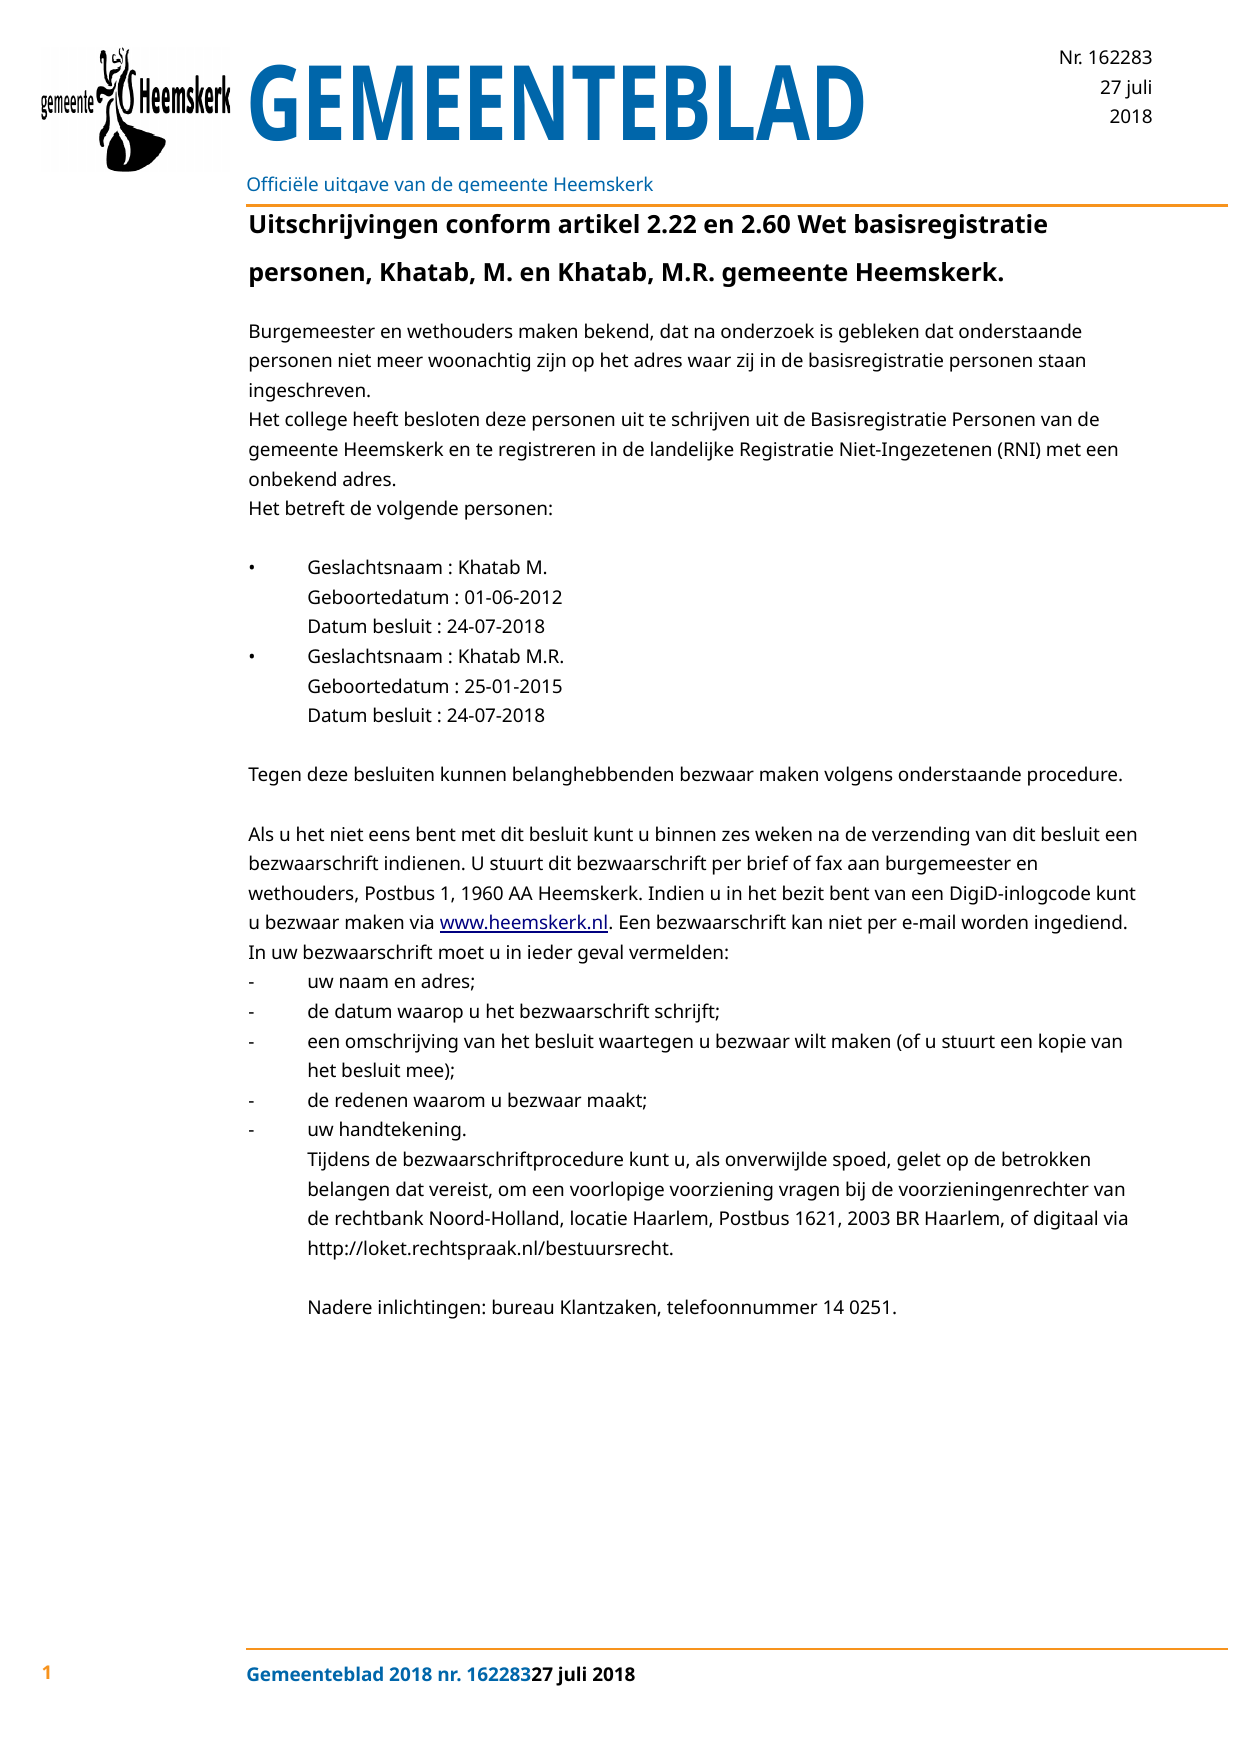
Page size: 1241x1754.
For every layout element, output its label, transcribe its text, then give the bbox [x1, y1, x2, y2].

list Datum besluit : 24-07-2018 [248, 614, 1152, 639]
text Het betreft de volgende personen: [248, 495, 1152, 521]
list Geslachtsnaam : Khatab M.R. [248, 643, 1152, 669]
list uw naam en adres; [248, 969, 1152, 994]
list Geboortedatum : 25-01-2015 [248, 673, 1152, 699]
text Het college heeft besloten deze personen uit te schrijven uit de Basisregistratie Personen van de gemeente Heemskerk en te registreren in de landelijke Registratie Niet-Ingezetenen (RNI) met een onbekend adres. [248, 407, 1152, 492]
list een omschrijving van het besluit waartegen u bezwaar wilt maken (of u stuurt een kopie van het besluit mee); [248, 1028, 1152, 1083]
picture [41, 47, 231, 172]
list Geboortedatum : 01-06-2012 [248, 584, 1152, 610]
list de redenen waarom u bezwaar maakt; [248, 1087, 1152, 1113]
list uw handtekening. [248, 1117, 1152, 1142]
text Tegen deze besluiten kunnen belanghebbenden bezwaar maken volgens onderstaande procedure. [248, 762, 1152, 787]
list Datum besluit : 24-07-2018 [248, 702, 1152, 728]
text Uitschrijvingen conform artikel 2.22 en 2.60 Wet basisregistratie personen, Khatab, M. en Khatab, M.R. gemeente Heemskerk. [248, 207, 1152, 288]
text Als u het niet eens bent met dit besluit kunt u binnen zes weken na de verzending van dit besluit een bezwaarschrift indienen. U stuurt dit bezwaarschrift per brief of fax aan burgemeester en wethouders, Postbus 1, 1960 AA Heemskerk. Indien u in het bezit bent van een DigiD-inlogcode kunt u bezwaar maken via www.heemskerk.nl. Een bezwaarschrift kan niet per e-mail worden ingediend. [248, 821, 1152, 935]
list Tijdens de bezwaarschriftprocedure kunt u, als onverwijlde spoed, gelet op de betrokken belangen dat vereist, om een voorlopige voorziening vragen bij de voorzieningenrechter van de rechtbank Noord-Holland, locatie Haarlem, Postbus 1621, 2003 BR Haarlem, of digitaal via http://loket.rechtspraak.nl/bestuursrecht. [248, 1146, 1152, 1261]
list Geslachtsnaam : Khatab M. [248, 554, 1152, 580]
list Nadere inlichtingen: bureau Klantzaken, telefoonnummer 14 0251. [248, 1294, 1152, 1320]
list de datum waarop u het bezwaarschrift schrijft; [248, 998, 1152, 1024]
text Burgemeester en wethouders maken bekend, dat na onderzoek is gebleken dat onderstaande personen niet meer woonachtig zijn op het adres waar zij in de basisregistratie personen staan ingeschreven. [248, 318, 1152, 403]
text In uw bezwaarschrift moet u in ieder geval vermelden: [248, 939, 1152, 965]
